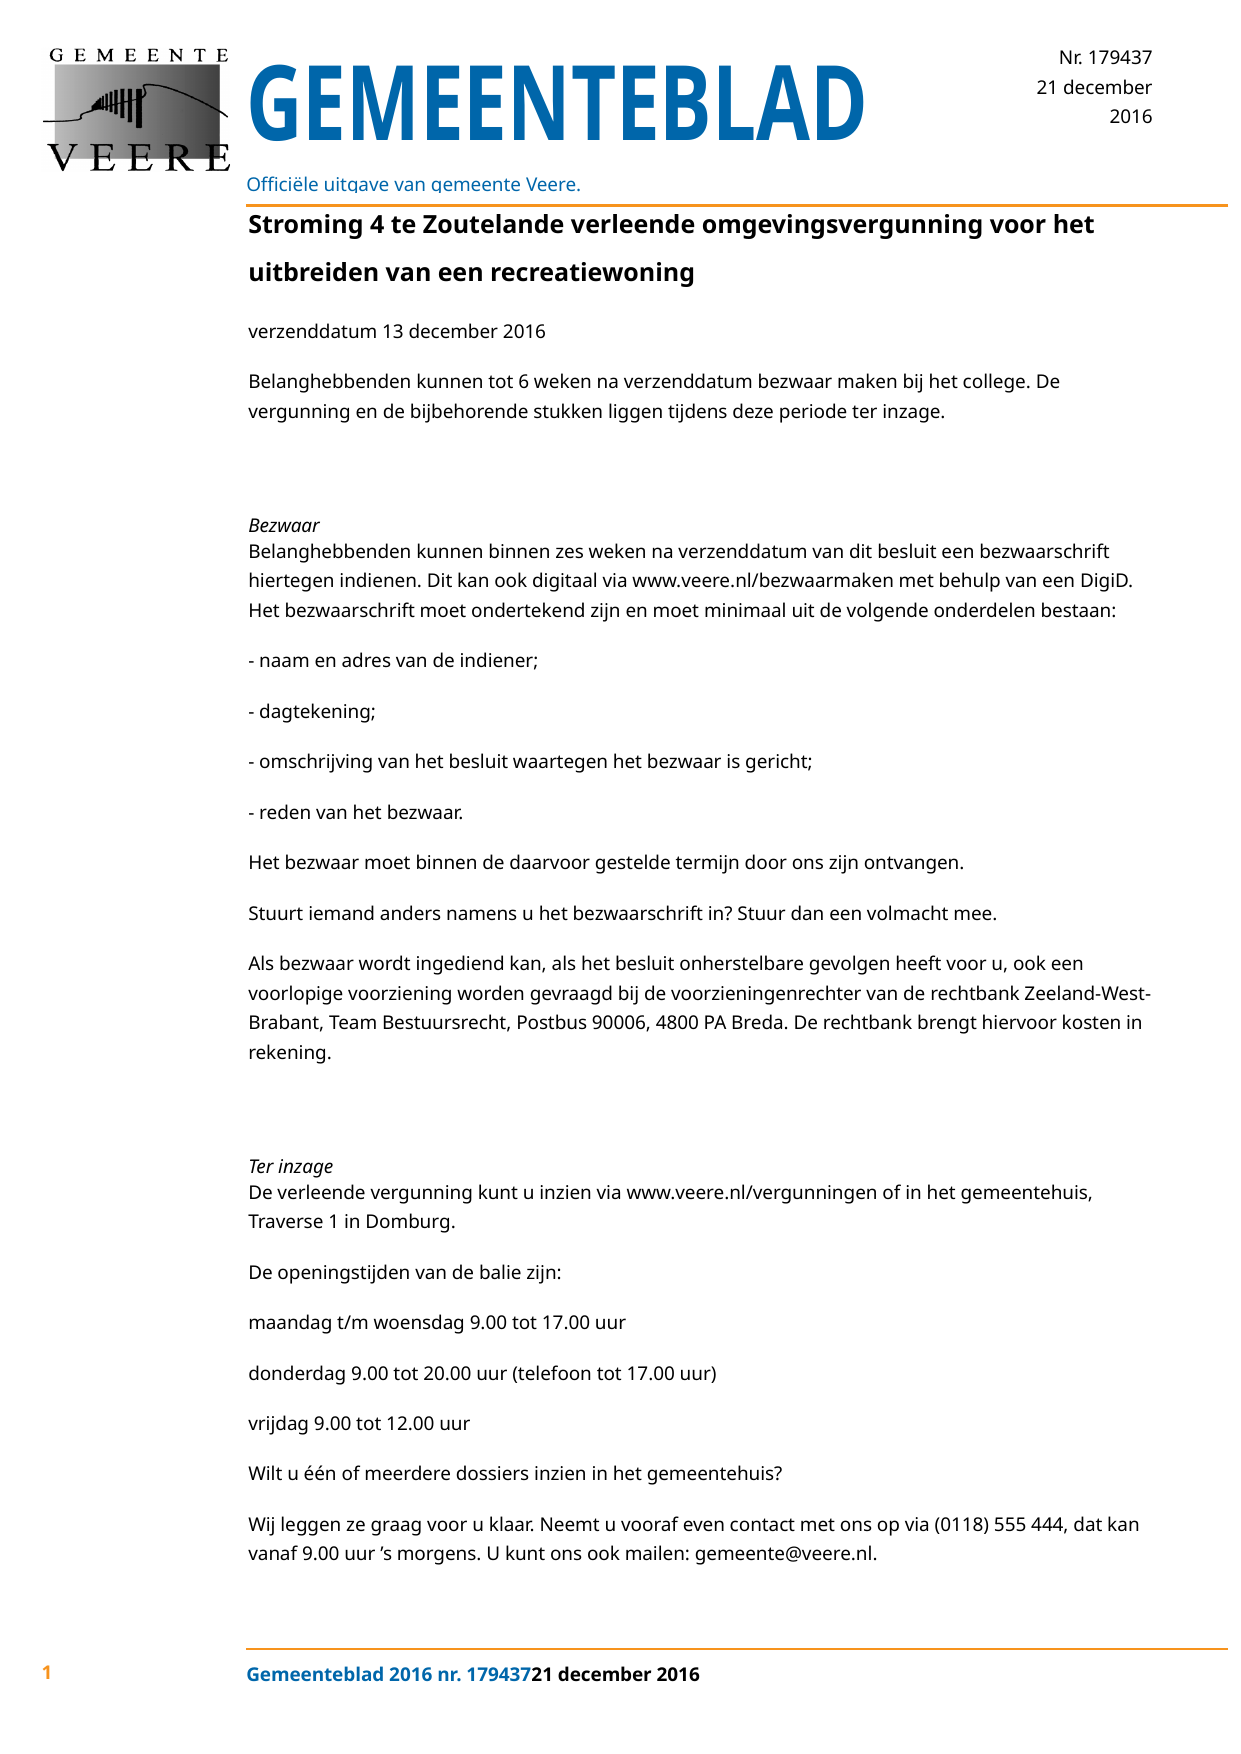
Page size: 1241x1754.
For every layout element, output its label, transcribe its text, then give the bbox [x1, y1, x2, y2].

text De openingstijden van de balie zijn: [248, 1259, 1152, 1285]
text - dagtekening; [248, 698, 1152, 724]
text Belanghebbenden kunnen binnen zes weken na verzenddatum van dit besluit een bezwaarschrift hiertegen indienen. Dit kan ook digitaal via www.veere.nl/bezwaarmaken met behulp van een DigiD. Het bezwaarschrift moet ondertekend zijn en moet minimaal uit de volgende onderdelen bestaan: [248, 538, 1152, 623]
text Wilt u één of meerdere dossiers inzien in het gemeentehuis? [248, 1461, 1152, 1486]
text Wij leggen ze graag voor u klaar. Neemt u vooraf even contact met ons op via (0118) 555 444, dat kan vanaf 9.00 uur ’s morgens. U kunt ons ook mailen: gemeente@veere.nl. [248, 1511, 1152, 1566]
text maandag t/m woensdag 9.00 tot 17.00 uur [248, 1309, 1152, 1335]
text vrijdag 9.00 tot 12.00 uur [248, 1410, 1152, 1436]
picture [41, 47, 231, 172]
text verzenddatum 13 december 2016 [248, 318, 1152, 344]
text Stroming 4 te Zoutelande verleende omgevingsvergunning voor het uitbreiden van een recreatiewoning [248, 207, 1152, 288]
text De verleende vergunning kunt u inzien via www.veere.nl/vergunningen of in het gemeentehuis, Traverse 1 in Domburg. [248, 1179, 1152, 1234]
text Ter inzage [248, 1153, 1152, 1179]
text - reden van het bezwaar. [248, 799, 1152, 824]
text - omschrijving van het besluit waartegen het bezwaar is gericht; [248, 748, 1152, 774]
text Belanghebbenden kunnen tot 6 weken na verzenddatum bezwaar maken bij het college. De vergunning en de bijbehorende stukken liggen tijdens deze periode ter inzage. [248, 368, 1152, 424]
text Bezwaar [248, 512, 1152, 538]
text Het bezwaar moet binnen de daarvoor gestelde termijn door ons zijn ontvangen. [248, 849, 1152, 875]
text Stuurt iemand anders namens u het bezwaarschrift in? Stuur dan een volmacht mee. [248, 900, 1152, 925]
text donderdag 9.00 tot 20.00 uur (telefoon tot 17.00 uur) [248, 1360, 1152, 1386]
text Als bezwaar wordt ingediend kan, als het besluit onherstelbare gevolgen heeft voor u, ook een voorlopige voorziening worden gevraagd bij de voorzieningenrechter van de rechtbank Zeeland-West-Brabant, Team Bestuursrecht, Postbus 90006, 4800 PA Breda. De rechtbank brengt hiervoor kosten in rekening. [248, 950, 1152, 1064]
text - naam en adres van de indiener; [248, 648, 1152, 673]
